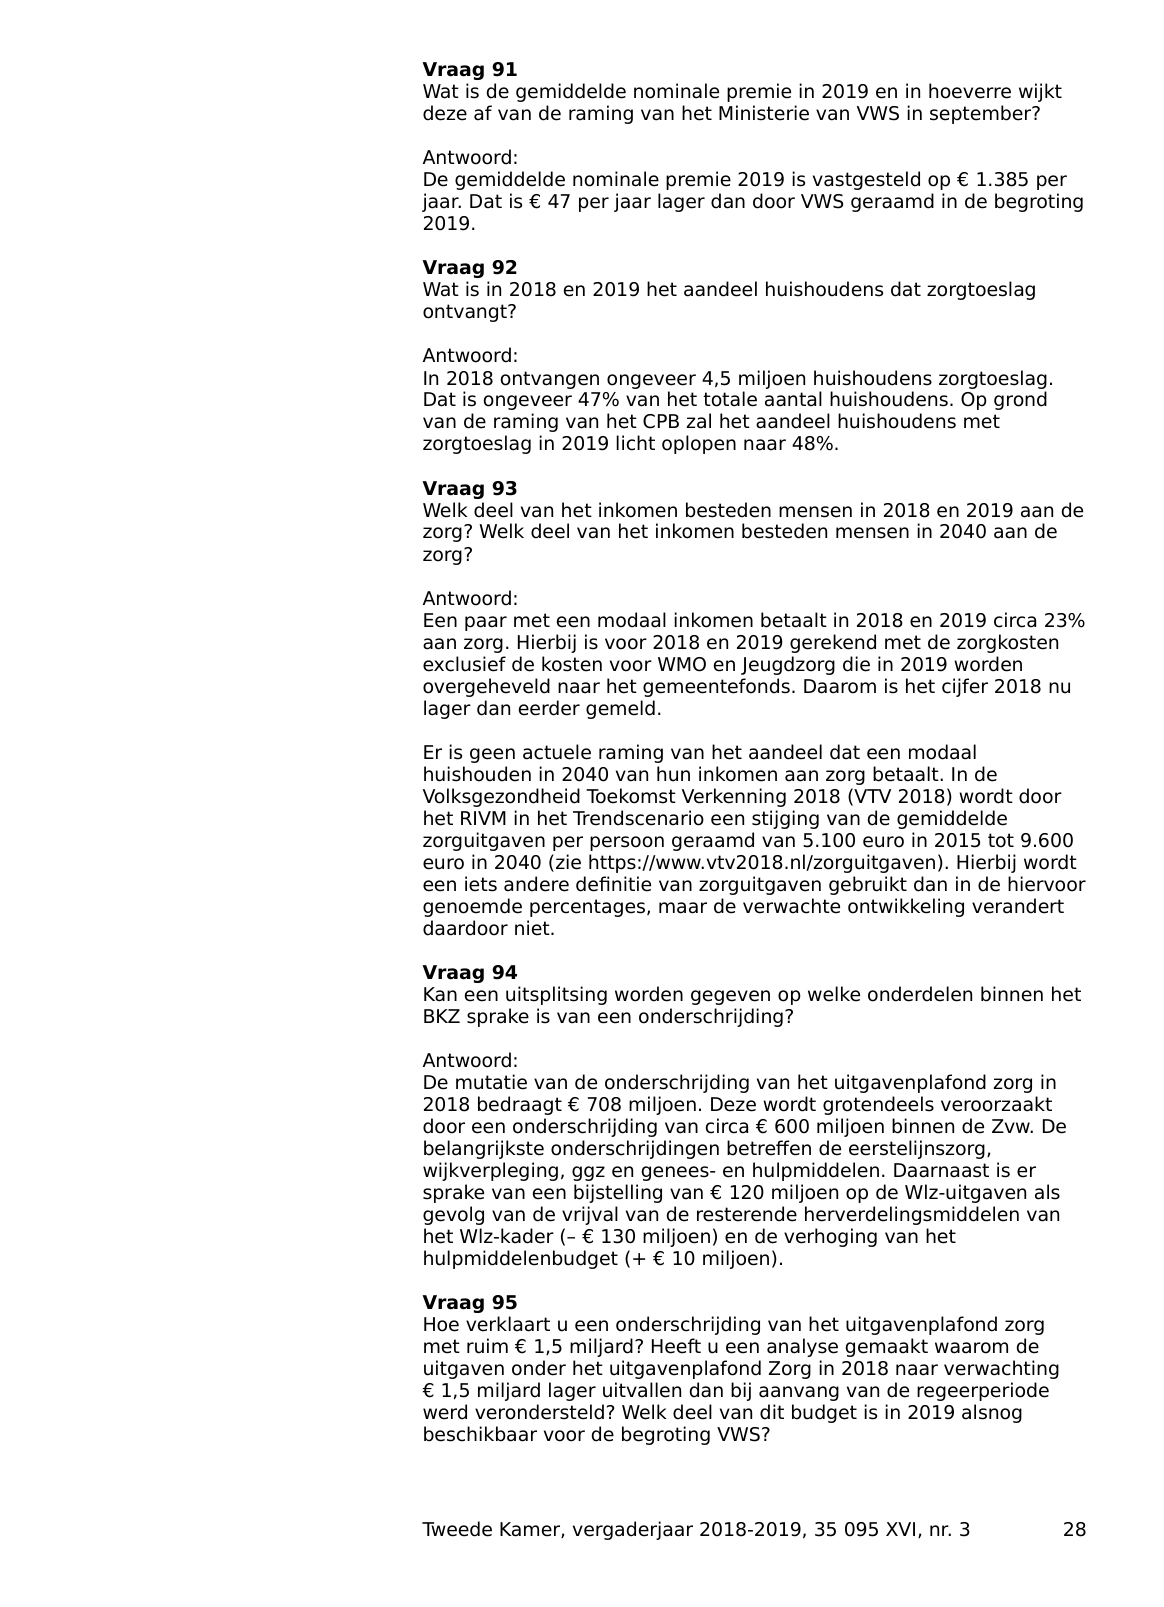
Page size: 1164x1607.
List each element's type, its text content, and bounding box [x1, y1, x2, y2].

text Vraag 94 [422, 962, 1087, 984]
text De mutatie van de onderschrijding van het uitgavenplafond zorg in 2018 bedraagt € 708 miljoen. Deze wordt grotendeels veroorzaakt door een onderschrijding van circa € 600 miljoen binnen de Zvw. De belangrijkste onderschrijdingen betreffen de eerstelijnszorg, wijkverpleging, ggz en genees- en hulpmiddelen. Daarnaast is er sprake van een bijstelling van € 120 miljoen op de Wlz-uitgaven als gevolg van de vrijval van de resterende herverdelingsmiddelen van het Wlz-kader (– € 130 miljoen) en de verhoging van het hulpmiddelenbudget (+ € 10 miljoen). [422, 1072, 1087, 1269]
text Wat is in 2018 en 2019 het aandeel huishoudens dat zorgtoeslag ontvangt? [422, 279, 1087, 323]
text Antwoord: [422, 345, 1087, 367]
text Antwoord: [422, 147, 1087, 169]
text Vraag 91 [422, 59, 1087, 81]
text De gemiddelde nominale premie 2019 is vastgesteld op € 1.385 per jaar. Dat is € 47 per jaar lager dan door VWS geraamd in de begroting 2019. [422, 169, 1087, 235]
text Wat is de gemiddelde nominale premie in 2019 en in hoeverre wijkt deze af van de raming van het Ministerie van VWS in september? [422, 81, 1087, 125]
text Vraag 95 [422, 1292, 1087, 1314]
text Er is geen actuele raming van het aandeel dat een modaal huishouden in 2040 van hun inkomen aan zorg betaalt. In de Volksgezondheid Toekomst Verkenning 2018 (VTV 2018) wordt door het RIVM in het Trendscenario een stijging van de gemiddelde zorguitgaven per persoon geraamd van 5.100 euro in 2015 tot 9.600 euro in 2040 (zie https://www.vtv2018.nl/zorguitgaven). Hierbij wordt een iets andere definitie van zorguitgaven gebruikt dan in de hiervoor genoemde percentages, maar de verwachte ontwikkeling verandert daardoor niet. [422, 742, 1087, 939]
text Antwoord: [422, 588, 1087, 609]
text Welk deel van het inkomen besteden mensen in 2018 en 2019 aan de zorg? Welk deel van het inkomen besteden mensen in 2040 aan de zorg? [422, 499, 1087, 565]
text Vraag 92 [422, 257, 1087, 279]
text Vraag 93 [422, 477, 1087, 499]
text Een paar met een modaal inkomen betaalt in 2018 en 2019 circa 23% aan zorg. Hierbij is voor 2018 en 2019 gerekend met de zorgkosten exclusief de kosten voor WMO en Jeugdzorg die in 2019 worden overgeheveld naar het gemeentefonds. Daarom is het cijfer 2018 nu lager dan eerder gemeld. [422, 609, 1087, 719]
text Hoe verklaart u een onderschrijding van het uitgavenplafond zorg met ruim € 1,5 miljard? Heeft u een analyse gemaakt waarom de uitgaven onder het uitgavenplafond Zorg in 2018 naar verwachting € 1,5 miljard lager uitvallen dan bij aanvang van de regeerperiode werd verondersteld? Welk deel van dit budget is in 2019 alsnog beschikbaar voor de begroting VWS? [422, 1314, 1087, 1446]
text In 2018 ontvangen ongeveer 4,5 miljoen huishoudens zorgtoeslag. Dat is ongeveer 47% van het totale aantal huishoudens. Op grond van de raming van het CPB zal het aandeel huishoudens met zorgtoeslag in 2019 licht oplopen naar 48%. [422, 367, 1087, 455]
text Antwoord: [422, 1050, 1087, 1072]
text Kan een uitsplitsing worden gegeven op welke onderdelen binnen het BKZ sprake is van een onderschrijding? [422, 984, 1087, 1028]
